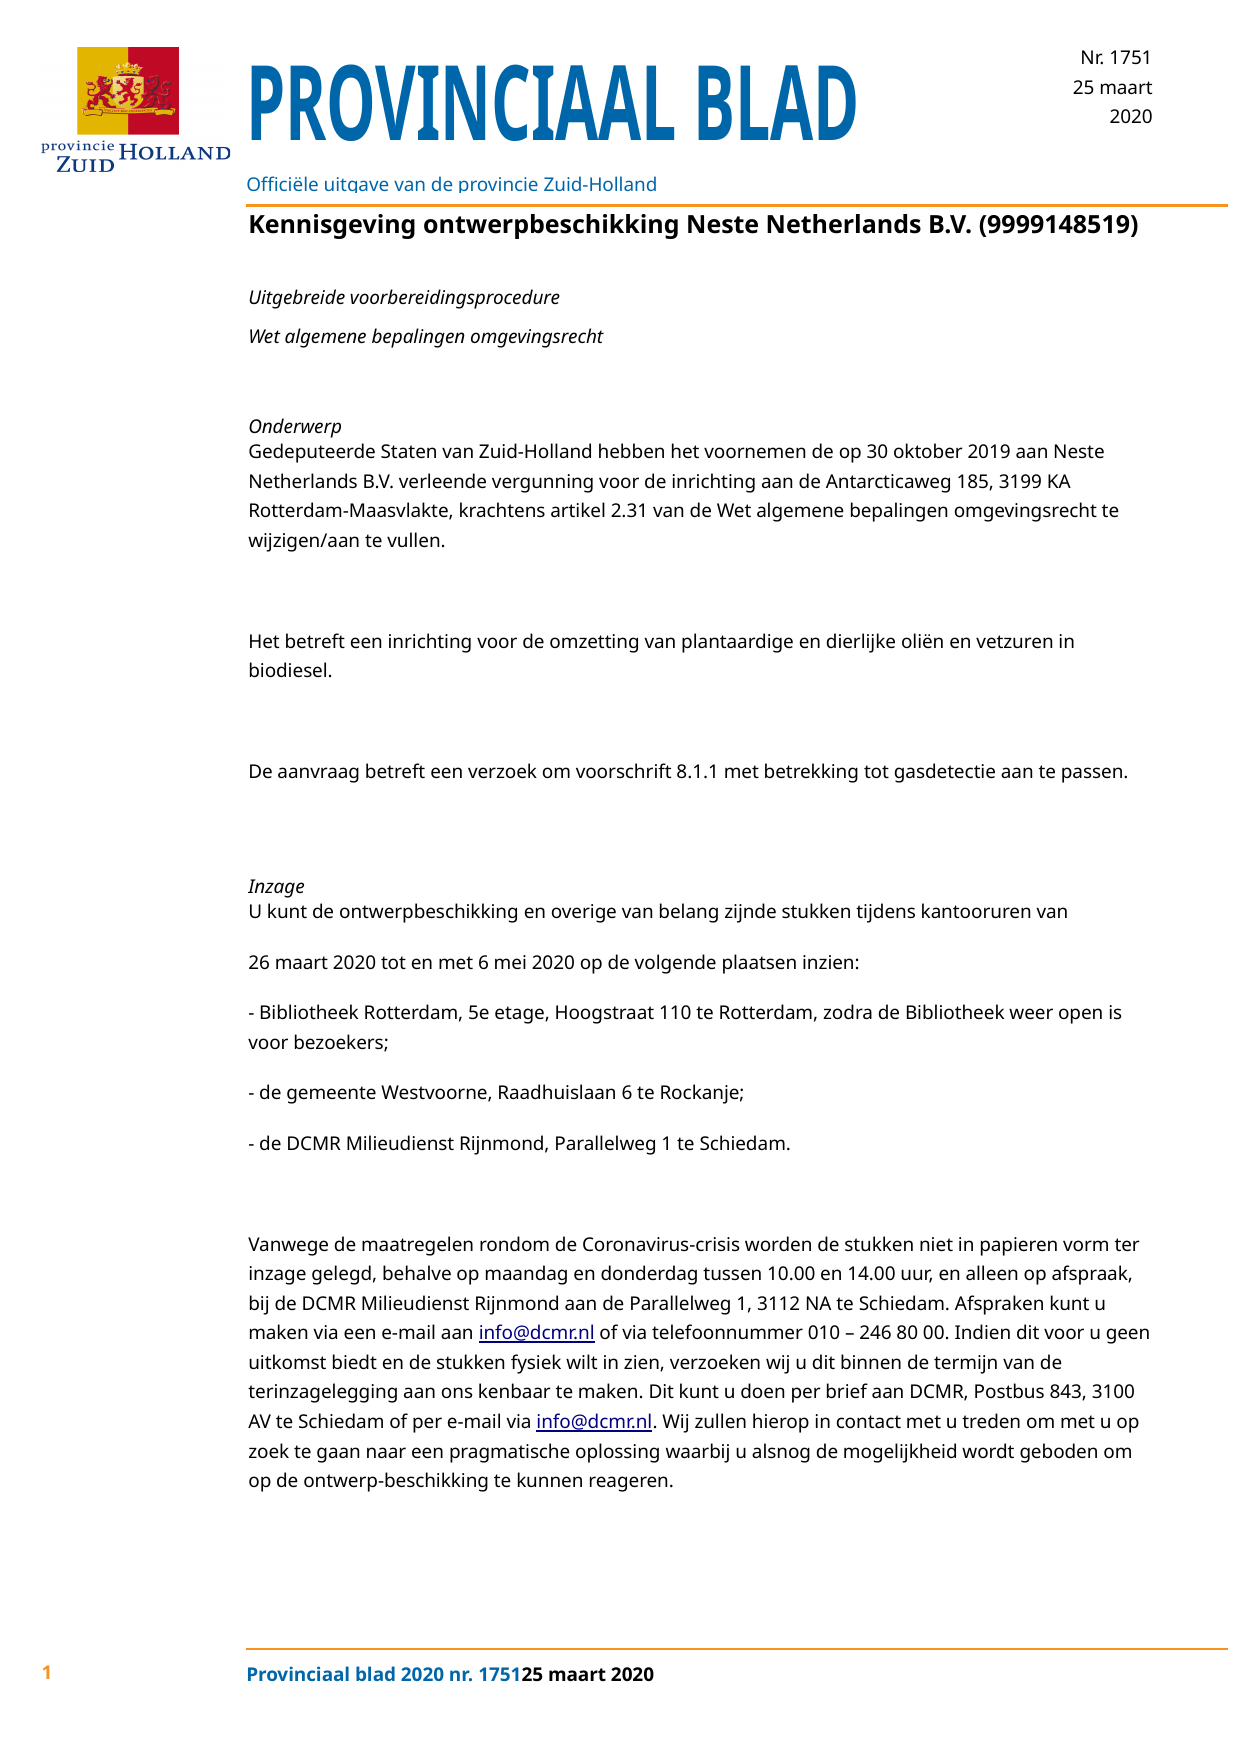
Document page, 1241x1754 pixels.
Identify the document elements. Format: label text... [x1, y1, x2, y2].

text Wet algemene bepalingen omgevingsrecht [248, 323, 1152, 349]
text Uitgebreide voorbereidingsprocedure [248, 284, 1152, 309]
text Het betreft een inrichting voor de omzetting van plantaardige en dierlijke oliën en vetzuren in biodiesel. [248, 628, 1152, 683]
text Kennisgeving ontwerpbeschikking Neste Netherlands B.V. (9999148519) [248, 207, 1152, 241]
text De aanvraag betreft een verzoek om voorschrift 8.1.1 met betrekking tot gasdetectie aan te passen. [248, 758, 1152, 784]
text Onderwerp [248, 413, 1152, 438]
text 26 maart 2020 tot en met 6 mei 2020 op de volgende plaatsen inzien: [248, 949, 1152, 975]
text - de gemeente Westvoorne, Raadhuislaan 6 te Rockanje; [248, 1079, 1152, 1105]
text Vanwege de maatregelen rondom de Coronavirus-crisis worden de stukken niet in papieren vorm ter inzage gelegd, behalve op maandag en donderdag tussen 10.00 en 14.00 uur, en alleen op afspraak, bij de DCMR Milieudienst Rijnmond aan de Parallelweg 1, 3112 NA te Schiedam. Afspraken kunt u maken via een e-mail aan info@dcmr.nl of via telefoonnummer 010 – 246 80 00. Indien dit voor u geen uitkomst biedt en de stukken fysiek wilt in zien, verzoeken wij u dit binnen de termijn van de terinzagelegging aan ons kenbaar te maken. Dit kunt u doen per brief aan DCMR, Postbus 843, 3100 AV te Schiedam of per e-mail via info@dcmr.nl. Wij zullen hierop in contact met u treden om met u op zoek te gaan naar een pragmatische oplossing waarbij u alsnog de mogelijkheid wordt geboden om op de ontwerp-beschikking te kunnen reageren. [248, 1231, 1152, 1493]
text Gedeputeerde Staten van Zuid-Holland hebben het voornemen de op 30 oktober 2019 aan Neste Netherlands B.V. verleende vergunning voor de inrichting aan de Antarcticaweg 185, 3199 KA Rotterdam-Maasvlakte, krachtens artikel 2.31 van de Wet algemene bepalingen omgevingsrecht te wijzigen/aan te vullen. [248, 438, 1152, 553]
text U kunt de ontwerpbeschikking en overige van belang zijnde stukken tijdens kantooruren van [248, 899, 1152, 924]
text - de DCMR Milieudienst Rijnmond, Parallelweg 1 te Schiedam. [248, 1130, 1152, 1156]
picture [41, 47, 231, 172]
text - Bibliotheek Rotterdam, 5e etage, Hoogstraat 110 te Rotterdam, zodra de Bibliotheek weer open is voor bezoekers; [248, 999, 1152, 1055]
text Inzage [248, 873, 1152, 899]
